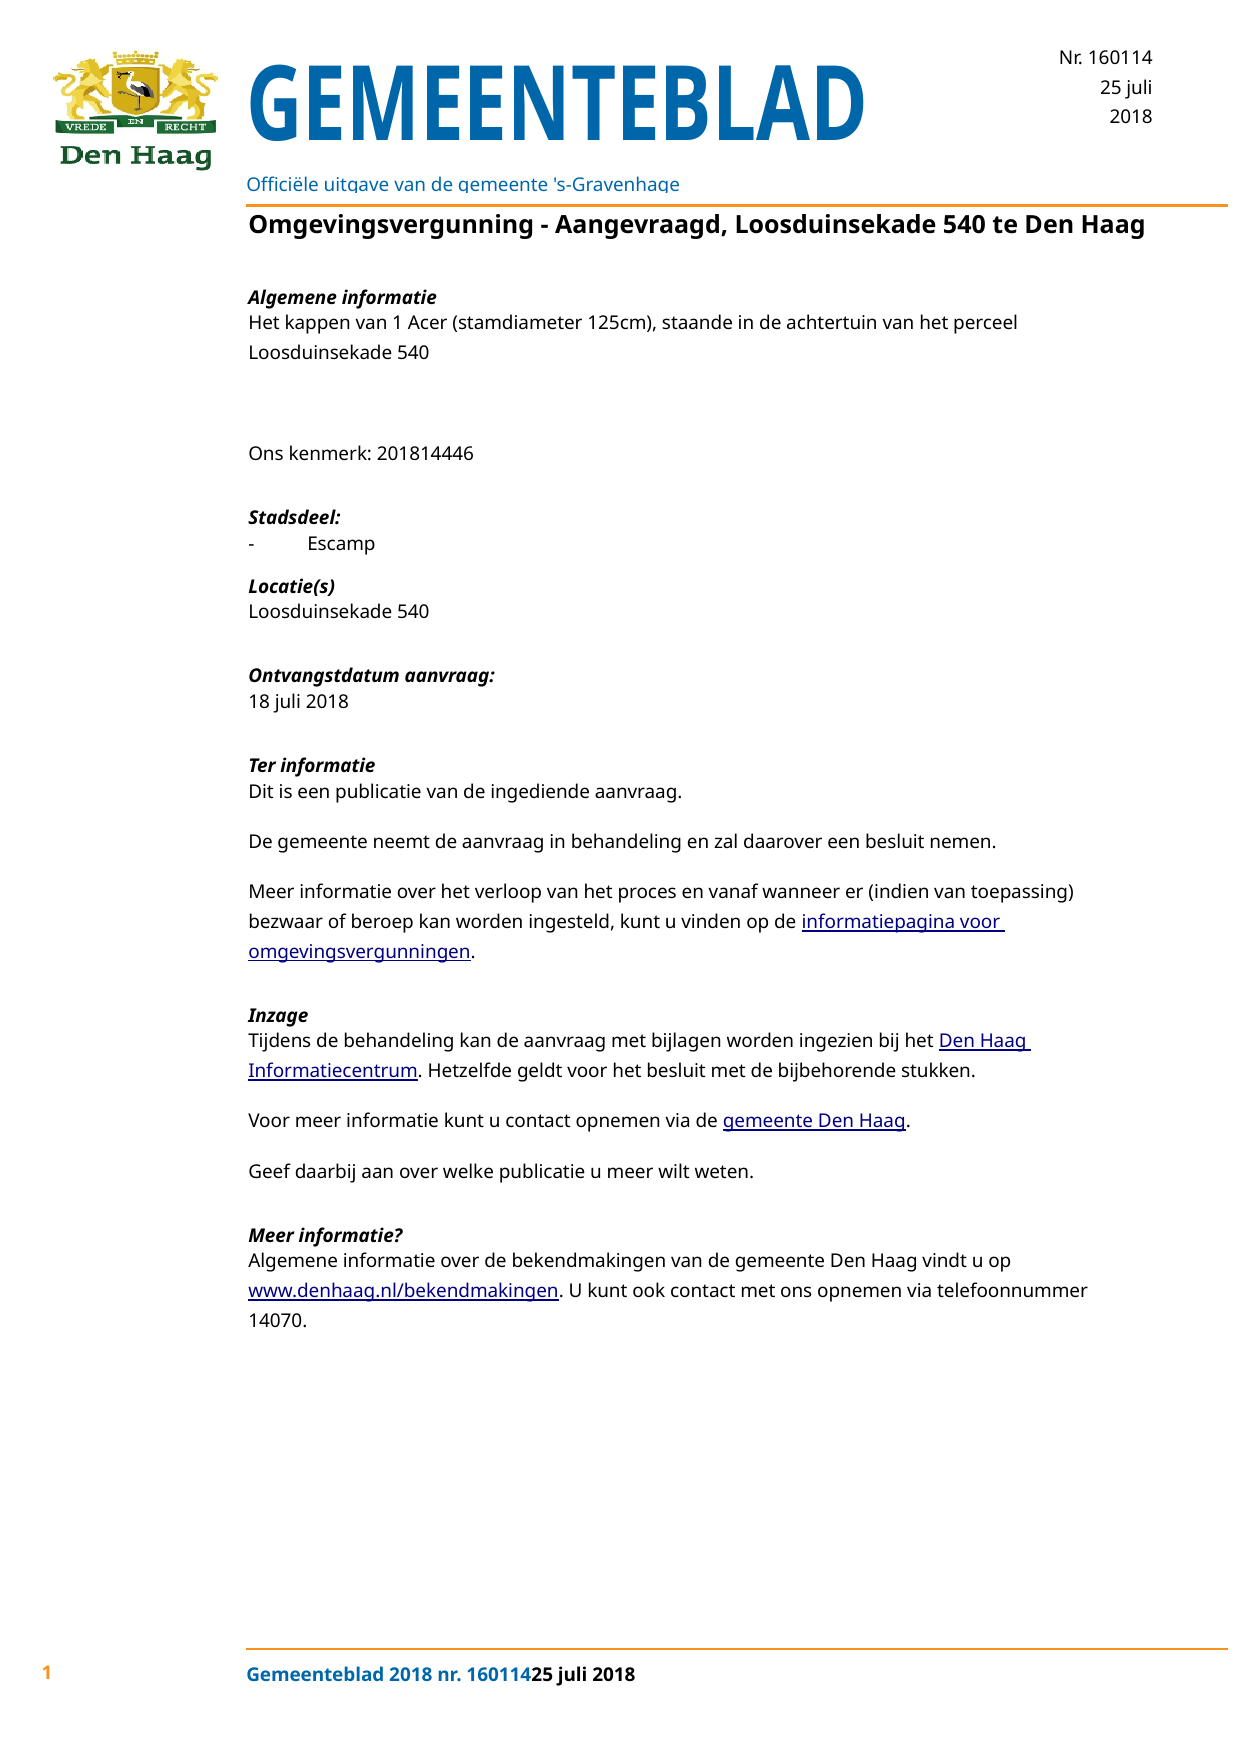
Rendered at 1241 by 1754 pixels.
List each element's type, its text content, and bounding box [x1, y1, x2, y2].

text Algemene informatie over de bekendmakingen van de gemeente Den Haag vindt u op www.denhaag.nl/bekendmakingen. U kunt ook contact met ons opnemen via telefoonnummer 14070. [248, 1248, 1152, 1333]
picture [41, 47, 231, 172]
text Dit is een publicatie van de ingediende aanvraag. [248, 778, 1152, 804]
text Ons kenmerk: 201814446 [248, 440, 1152, 466]
text Tijdens de behandeling kan de aanvraag met bijlagen worden ingezien bij het Den Haag Informatiecentrum. Hetzelfde geldt voor het besluit met de bijbehorende stukken. [248, 1028, 1152, 1083]
text Locatie(s) [248, 573, 1152, 598]
text Stadsdeel: [248, 504, 1152, 530]
text Omgevingsvergunning - Aangevraagd, Loosduinsekade 540 te Den Haag [248, 207, 1152, 241]
text Ontvangstdatum aanvraag: [248, 662, 1152, 688]
text Geef daarbij aan over welke publicatie u meer wilt weten. [248, 1158, 1152, 1184]
text Inzage [248, 1002, 1152, 1028]
text Meer informatie? [248, 1222, 1152, 1248]
text Het kappen van 1 Acer (stamdiameter 125cm), staande in de achtertuin van het perceel Loosduinsekade 540 [248, 309, 1152, 365]
text Voor meer informatie kunt u contact opnemen via de gemeente Den Haag. [248, 1108, 1152, 1133]
text 18 juli 2018 [248, 688, 1152, 714]
list Escamp [248, 530, 1152, 555]
text De gemeente neemt de aanvraag in behandeling en zal daarover een besluit nemen. [248, 828, 1152, 854]
text Meer informatie over het verloop van het proces en vanaf wanneer er (indien van toepassing) bezwaar of beroep kan worden ingesteld, kunt u vinden op de informatiepagina voor omgevingsvergunningen. [248, 879, 1152, 964]
text Algemene informatie [248, 284, 1152, 309]
text Loosduinsekade 540 [248, 598, 1152, 624]
text Ter informatie [248, 752, 1152, 778]
